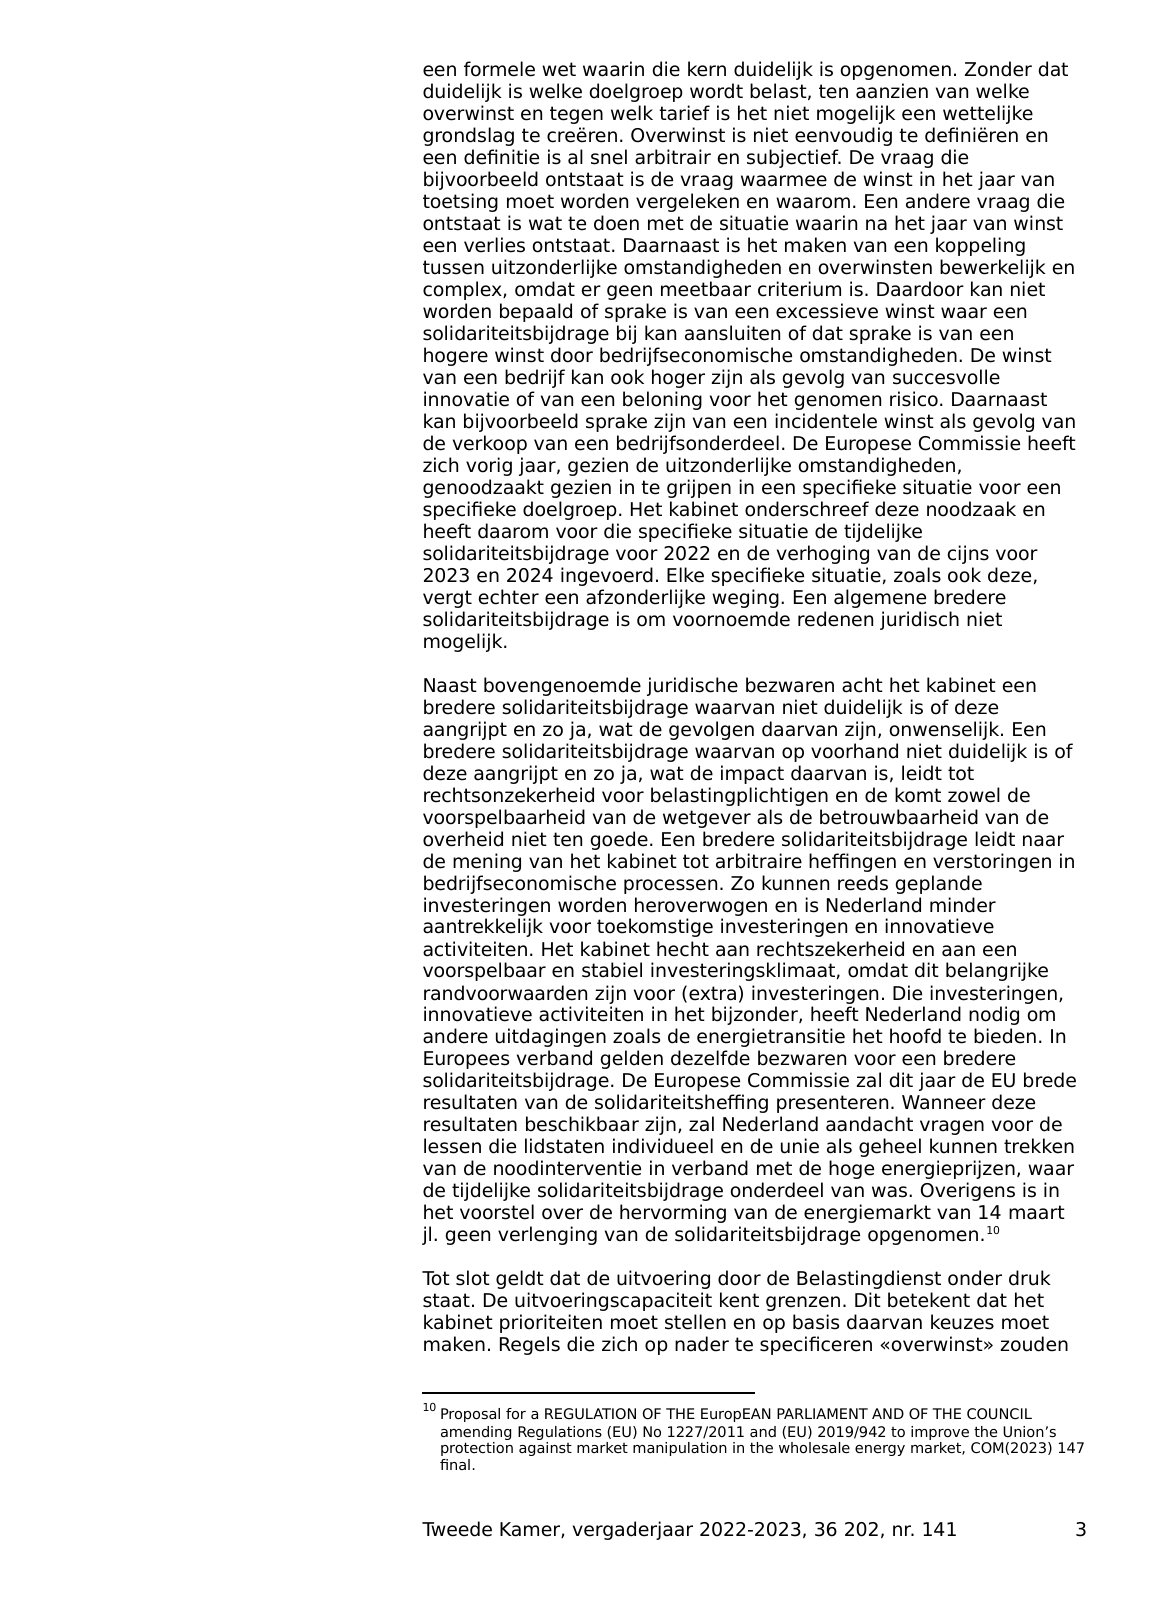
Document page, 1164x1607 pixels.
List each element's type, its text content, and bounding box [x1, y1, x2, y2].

text Tot slot geldt dat de uitvoering door de Belastingdienst onder druk staat. De uitvoeringscapaciteit kent grenzen. Dit betekent dat het kabinet prioriteiten moet stellen en op basis daarvan keuzes moet maken. Regels die zich op nader te specificeren «overwinst» zouden [422, 1268, 1087, 1356]
text Proposal for a REGULATION OF THE EuropEAN PARLIAMENT AND OF THE COUNCIL amending Regulations (EU) No 1227/2011 and (EU) 2019/942 to improve the Union’s protection against market manipulation in the wholesale energy market, COM(2023) 147 final. [422, 1402, 1087, 1474]
text een formele wet waarin die kern duidelijk is opgenomen. Zonder dat duidelijk is welke doelgroep wordt belast, ten aanzien van welke overwinst en tegen welk tarief is het niet mogelijk een wettelijke grondslag te creëren. Overwinst is niet eenvoudig te definiëren en een definitie is al snel arbitrair en subjectief. De vraag die bijvoorbeeld ontstaat is de vraag waarmee de winst in het jaar van toetsing moet worden vergeleken en waarom. Een andere vraag die ontstaat is wat te doen met de situatie waarin na het jaar van winst een verlies ontstaat. Daarnaast is het maken van een koppeling tussen uitzonderlijke omstandigheden en overwinsten bewerkelijk en complex, omdat er geen meetbaar criterium is. Daardoor kan niet worden bepaald of sprake is van een excessieve winst waar een solidariteitsbijdrage bij kan aansluiten of dat sprake is van een hogere winst door bedrijfseconomische omstandigheden. De winst van een bedrijf kan ook hoger zijn als gevolg van succesvolle innovatie of van een beloning voor het genomen risico. Daarnaast kan bijvoorbeeld sprake zijn van een incidentele winst als gevolg van de verkoop van een bedrijfsonderdeel. De Europese Commissie heeft zich vorig jaar, gezien de uitzonderlijke omstandigheden, genoodzaakt gezien in te grijpen in een specifieke situatie voor een specifieke doelgroep. Het kabinet onderschreef deze noodzaak en heeft daarom voor die specifieke situatie de tijdelijke solidariteitsbijdrage voor 2022 en de verhoging van de cijns voor 2023 en 2024 ingevoerd. Elke specifieke situatie, zoals ook deze, vergt echter een afzonderlijke weging. Een algemene bredere solidariteitsbijdrage is om voornoemde redenen juridisch niet mogelijk. [422, 59, 1087, 652]
text Naast bovengenoemde juridische bezwaren acht het kabinet een bredere solidariteitsbijdrage waarvan niet duidelijk is of deze aangrijpt en zo ja, wat de gevolgen daarvan zijn, onwenselijk. Een bredere solidariteitsbijdrage waarvan op voorhand niet duidelijk is of deze aangrijpt en zo ja, wat de impact daarvan is, leidt tot rechtsonzekerheid voor belastingplichtigen en de komt zowel de voorspelbaarheid van de wetgever als de betrouwbaarheid van de overheid niet ten goede. Een bredere solidariteitsbijdrage leidt naar de mening van het kabinet tot arbitraire heffingen en verstoringen in bedrijfseconomische processen. Zo kunnen reeds geplande investeringen worden heroverwogen en is Nederland minder aantrekkelijk voor toekomstige investeringen en innovatieve activiteiten. Het kabinet hecht aan rechtszekerheid en aan een voorspelbaar en stabiel investeringsklimaat, omdat dit belangrijke randvoorwaarden zijn voor (extra) investeringen. Die investeringen, innovatieve activiteiten in het bijzonder, heeft Nederland nodig om andere uitdagingen zoals de energietransitie het hoofd te bieden. In Europees verband gelden dezelfde bezwaren voor een bredere solidariteitsbijdrage. De Europese Commissie zal dit jaar de EU brede resultaten van de solidariteitsheffing presenteren. Wanneer deze resultaten beschikbaar zijn, zal Nederland aandacht vragen voor de lessen die lidstaten individueel en de unie als geheel kunnen trekken van de noodinterventie in verband met de hoge energieprijzen, waar de tijdelijke solidariteitsbijdrage onderdeel van was. Overigens is in het voorstel over de hervorming van de energiemarkt van 14 maart jl. geen verlenging van de solidariteitsbijdrage opgenomen. [422, 675, 1087, 1246]
